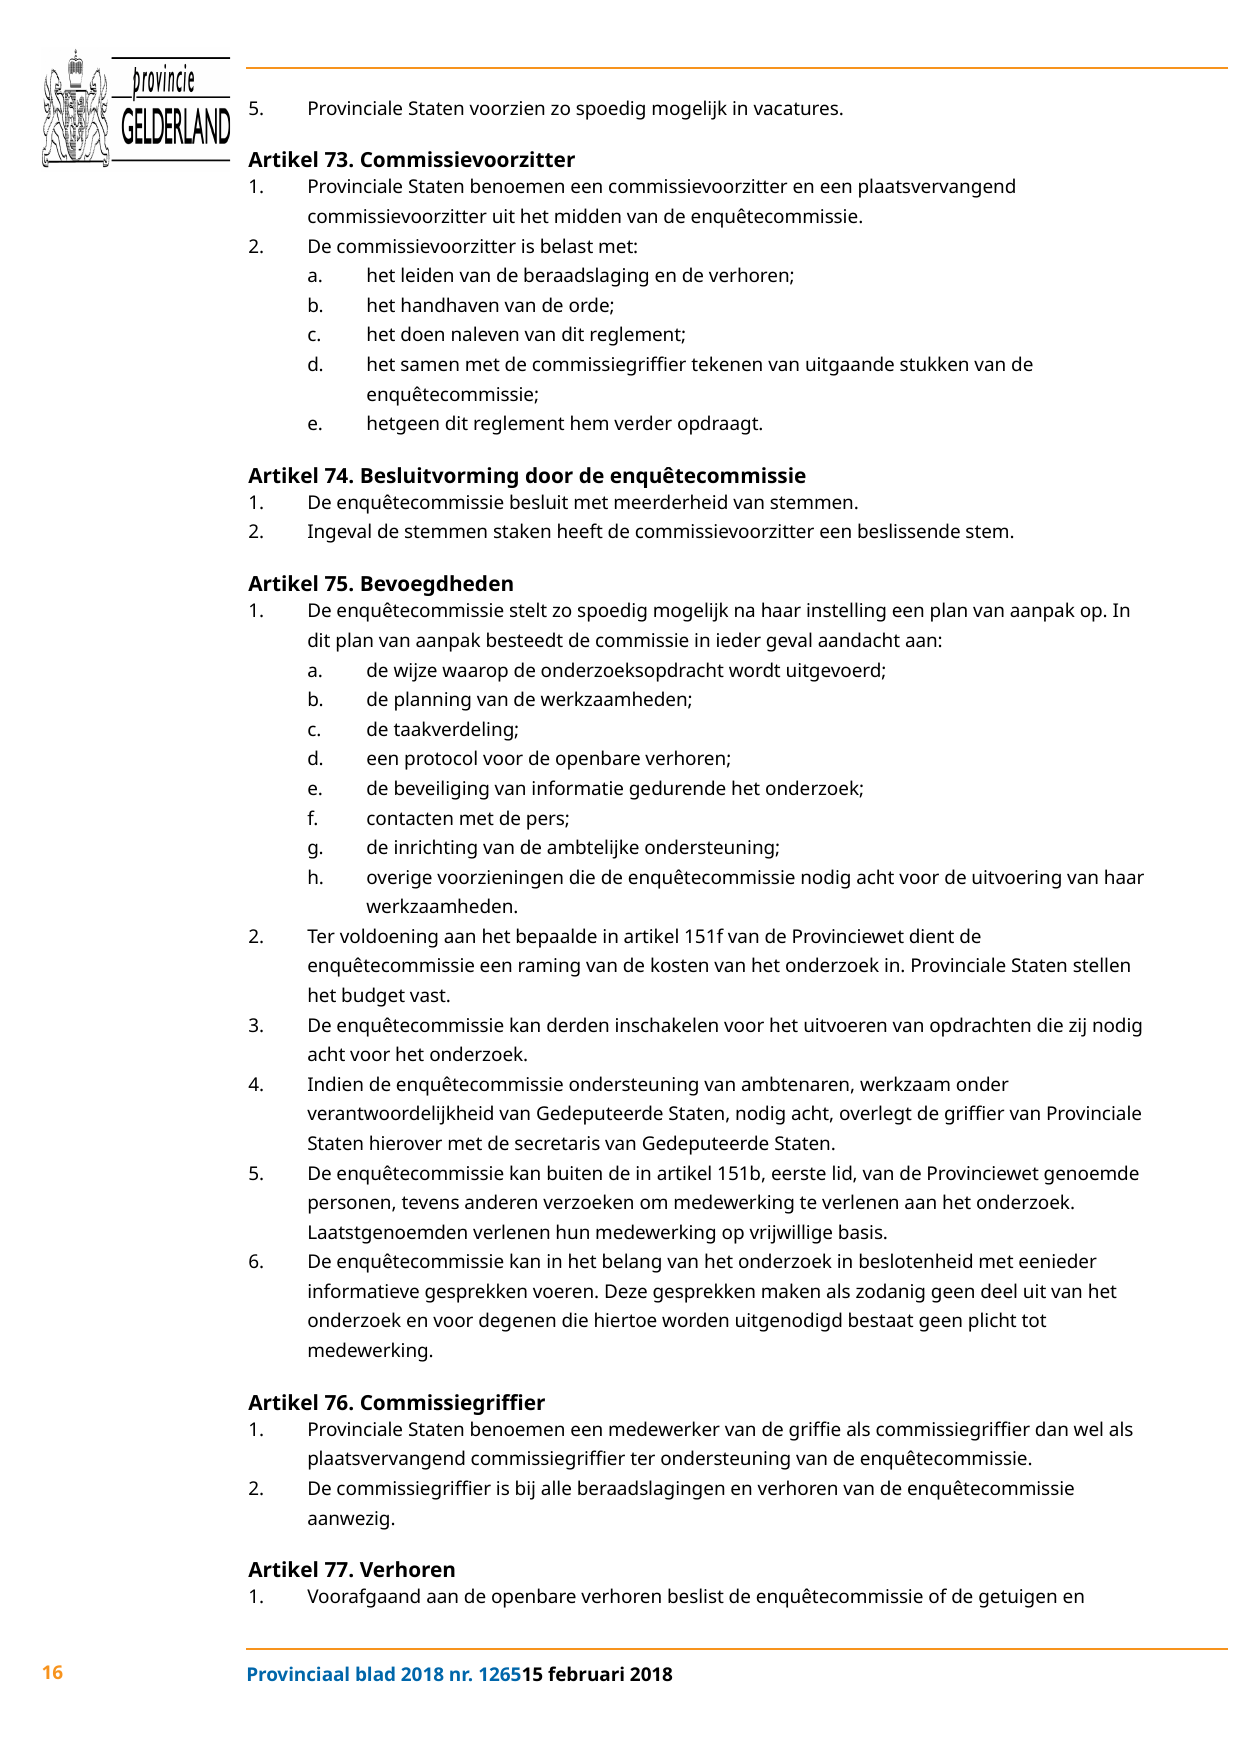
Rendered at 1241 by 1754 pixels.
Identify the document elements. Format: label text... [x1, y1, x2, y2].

text Artikel 76. Commissiegriffier [248, 1388, 1152, 1416]
text Artikel 77. Verhoren [248, 1555, 1152, 1584]
list het doen naleven van dit reglement; [307, 322, 1152, 347]
text Artikel 74. Besluitvorming door de enquêtecommissie [248, 461, 1152, 489]
list contacten met de pers; [307, 805, 1152, 830]
list hetgeen dit reglement hem verder opdraagt. [307, 410, 1152, 436]
list De commissiegriffier is bij alle beraadslagingen en verhoren van de enquêtecommissie aanwezig. [248, 1475, 1152, 1531]
list De enquêtecommissie besluit met meerderheid van stemmen. [248, 489, 1152, 515]
list Provinciale Staten benoemen een medewerker van de griffie als commissiegriffier dan wel als plaatsvervangend commissiegriffier ter ondersteuning van de enquêtecommissie. [248, 1416, 1152, 1471]
text Artikel 75. Bevoegdheden [248, 569, 1152, 598]
list Ingeval de stemmen staken heeft de commissievoorzitter een beslissende stem. [248, 519, 1152, 544]
list Provinciale Staten voorzien zo spoedig mogelijk in vacatures. [248, 95, 1152, 121]
list Ter voldoening aan het bepaalde in artikel 151f van de Provinciewet dient de enquêtecommissie een raming van de kosten van het onderzoek in. Provinciale Staten stellen het budget vast. [248, 923, 1152, 1008]
list de beveiliging van informatie gedurende het onderzoek; [307, 775, 1152, 801]
list de planning van de werkzaamheden; [307, 686, 1152, 712]
list De enquêtecommissie kan derden inschakelen voor het uitvoeren van opdrachten die zij nodig acht voor het onderzoek. [248, 1012, 1152, 1067]
list De commissievoorzitter is belast met: [248, 233, 1152, 258]
text Artikel 73. Commissievoorzitter [248, 145, 1152, 174]
list De enquêtecommissie stelt zo spoedig mogelijk na haar instelling een plan van aanpak op. In dit plan van aanpak besteedt de commissie in ieder geval aandacht aan: [248, 598, 1152, 653]
list de wijze waarop de onderzoeksopdracht wordt uitgevoerd; [307, 657, 1152, 682]
list Provinciale Staten benoemen een commissievoorzitter en een plaatsvervangend commissievoorzitter uit het midden van de enquêtecommissie. [248, 174, 1152, 229]
list het handhaven van de orde; [307, 292, 1152, 318]
picture [41, 47, 231, 172]
list De enquêtecommissie kan in het belang van het onderzoek in beslotenheid met eenieder informatieve gesprekken voeren. Deze gesprekken maken als zodanig geen deel uit van het onderzoek en voor degenen die hiertoe worden uitgenodigd bestaat geen plicht tot medewerking. [248, 1248, 1152, 1363]
list Indien de enquêtecommissie ondersteuning van ambtenaren, werkzaam onder verantwoordelijkheid van Gedeputeerde Staten, nodig acht, overlegt de griffier van Provinciale Staten hierover met de secretaris van Gedeputeerde Staten. [248, 1071, 1152, 1156]
list overige voorzieningen die de enquêtecommissie nodig acht voor de uitvoering van haar werkzaamheden. [307, 864, 1152, 919]
list het leiden van de beraadslaging en de verhoren; [307, 262, 1152, 288]
list Voorafgaand aan de openbare verhoren beslist de enquêtecommissie of de getuigen en [248, 1584, 1152, 1609]
list het samen met de commissiegriffier tekenen van uitgaande stukken van de enquêtecommissie; [307, 351, 1152, 406]
list de taakverdeling; [307, 716, 1152, 742]
list de inrichting van de ambtelijke ondersteuning; [307, 834, 1152, 860]
list De enquêtecommissie kan buiten de in artikel 151b, eerste lid, van de Provinciewet genoemde personen, tevens anderen verzoeken om medewerking te verlenen aan het onderzoek. Laatstgenoemden verlenen hun medewerking op vrijwillige basis. [248, 1160, 1152, 1244]
list een protocol voor de openbare verhoren; [307, 746, 1152, 771]
